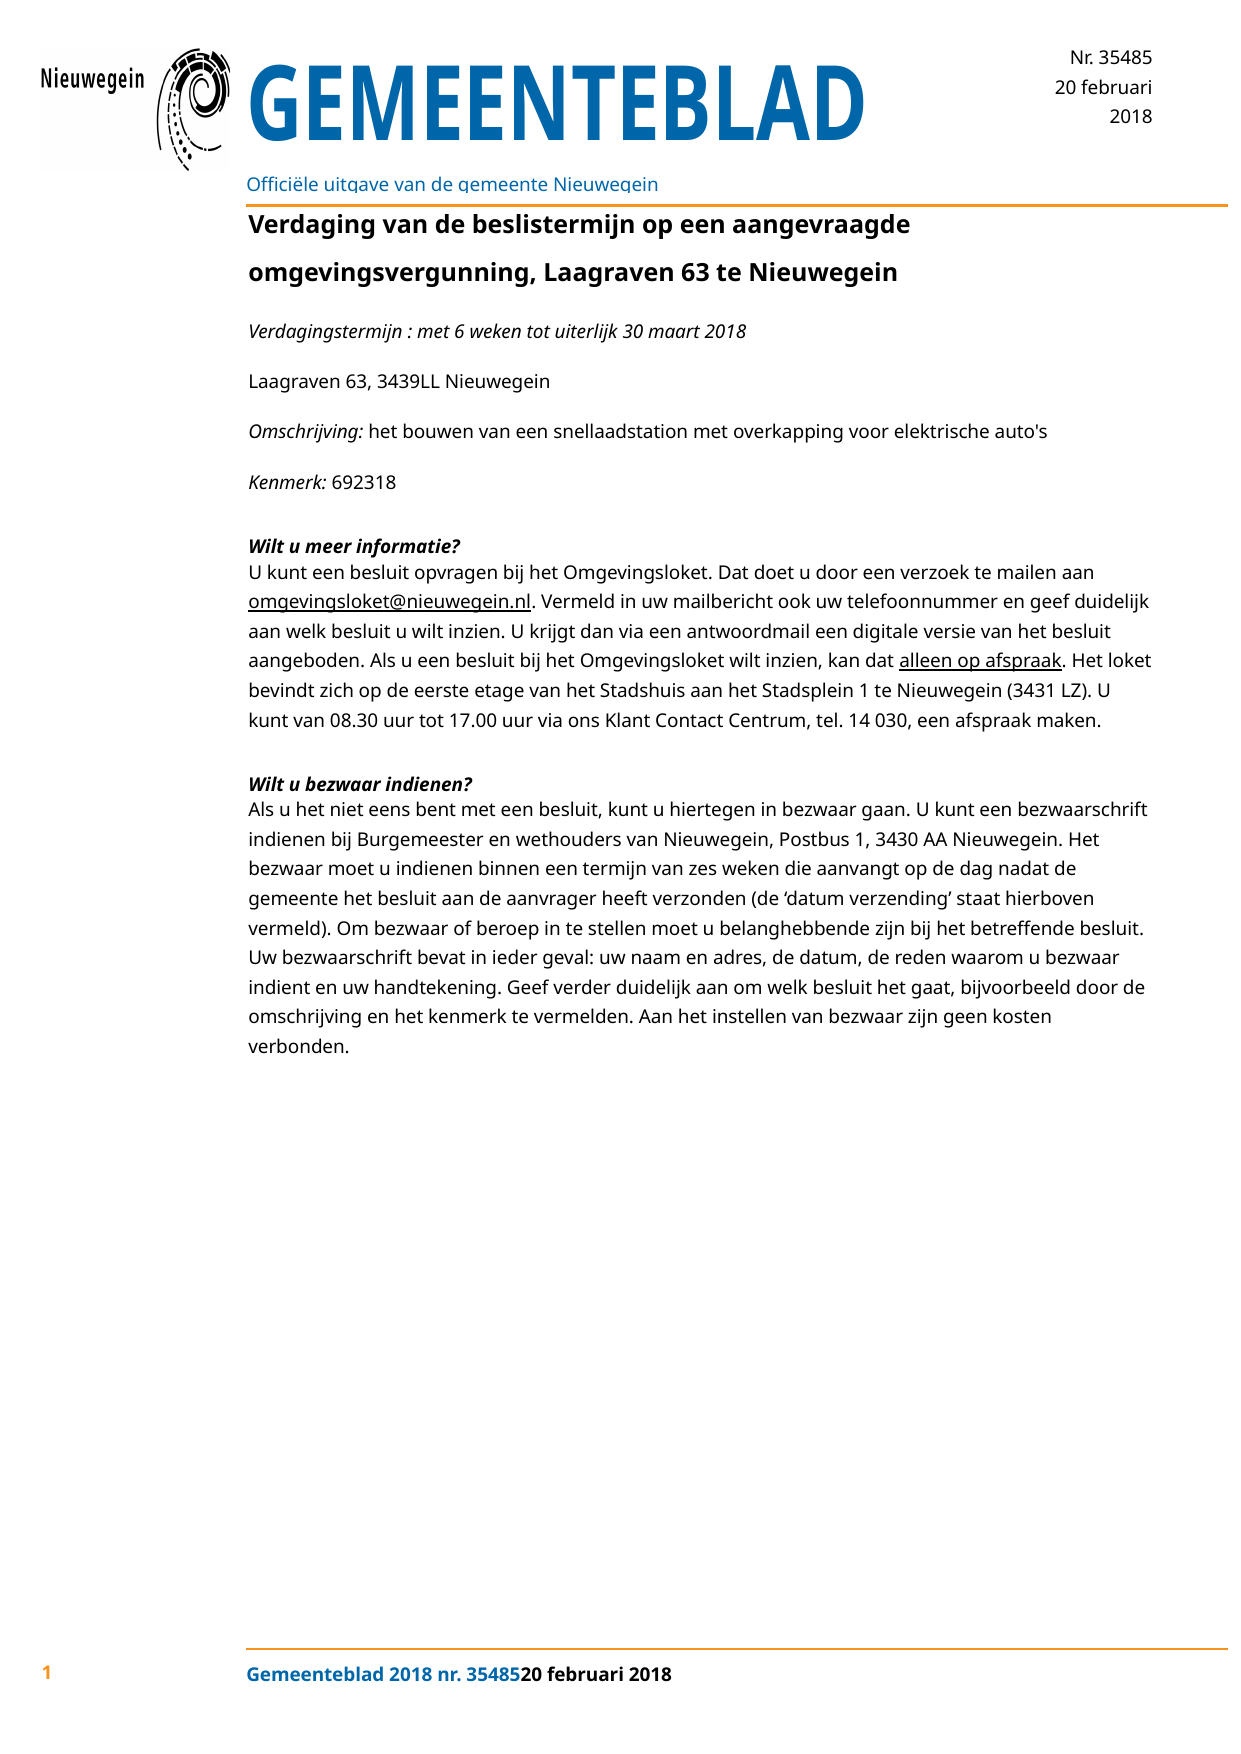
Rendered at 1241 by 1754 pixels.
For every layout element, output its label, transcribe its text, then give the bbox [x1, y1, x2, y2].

text Als u het niet eens bent met een besluit, kunt u hiertegen in bezwaar gaan. U kunt een bezwaarschrift indienen bij Burgemeester en wethouders van Nieuwegein, Postbus 1, 3430 AA Nieuwegein. Het bezwaar moet u indienen binnen een termijn van zes weken die aanvangt op de dag nadat de gemeente het besluit aan de aanvrager heeft verzonden (de ‘datum verzending’ staat hierboven vermeld). Om bezwaar of beroep in te stellen moet u belanghebbende zijn bij het betreffende besluit. Uw bezwaarschrift bevat in ieder geval: uw naam en adres, de datum, de reden waarom u bezwaar indient en uw handtekening. Geef verder duidelijk aan om welk besluit het gaat, bijvoorbeeld door de omschrijving en het kenmerk te vermelden. Aan het instellen van bezwaar zijn geen kosten verbonden. [248, 796, 1152, 1059]
text Verdagingstermijn : met 6 weken tot uiterlijk 30 maart 2018 [248, 318, 1152, 344]
text U kunt een besluit opvragen bij het Omgevingsloket. Dat doet u door een verzoek te mailen aan omgevingsloket@nieuwegein.nl. Vermeld in uw mailbericht ook uw telefoonnummer en geef duidelijk aan welk besluit u wilt inzien. U krijgt dan via een antwoordmail een digitale versie van het besluit aangeboden. Als u een besluit bij het Omgevingsloket wilt inzien, kan dat alleen op afspraak. Het loket bevindt zich op de eerste etage van het Stadshuis aan het Stadsplein 1 te Nieuwegein (3431 LZ). U kunt van 08.30 uur tot 17.00 uur via ons Klant Contact Centrum, tel. 14 030, een afspraak maken. [248, 559, 1152, 732]
text Wilt u bezwaar indienen? [248, 771, 1152, 796]
text Omschrijving: het bouwen van een snellaadstation met overkapping voor elektrische auto's [248, 419, 1152, 444]
text Verdaging van de beslistermijn op een aangevraagde omgevingsvergunning, Laagraven 63 te Nieuwegein [248, 207, 1152, 288]
text Kenmerk: 692318 [248, 469, 1152, 495]
text Wilt u meer informatie? [248, 533, 1152, 559]
picture [41, 47, 231, 172]
text Laagraven 63, 3439LL Nieuwegein [248, 368, 1152, 394]
